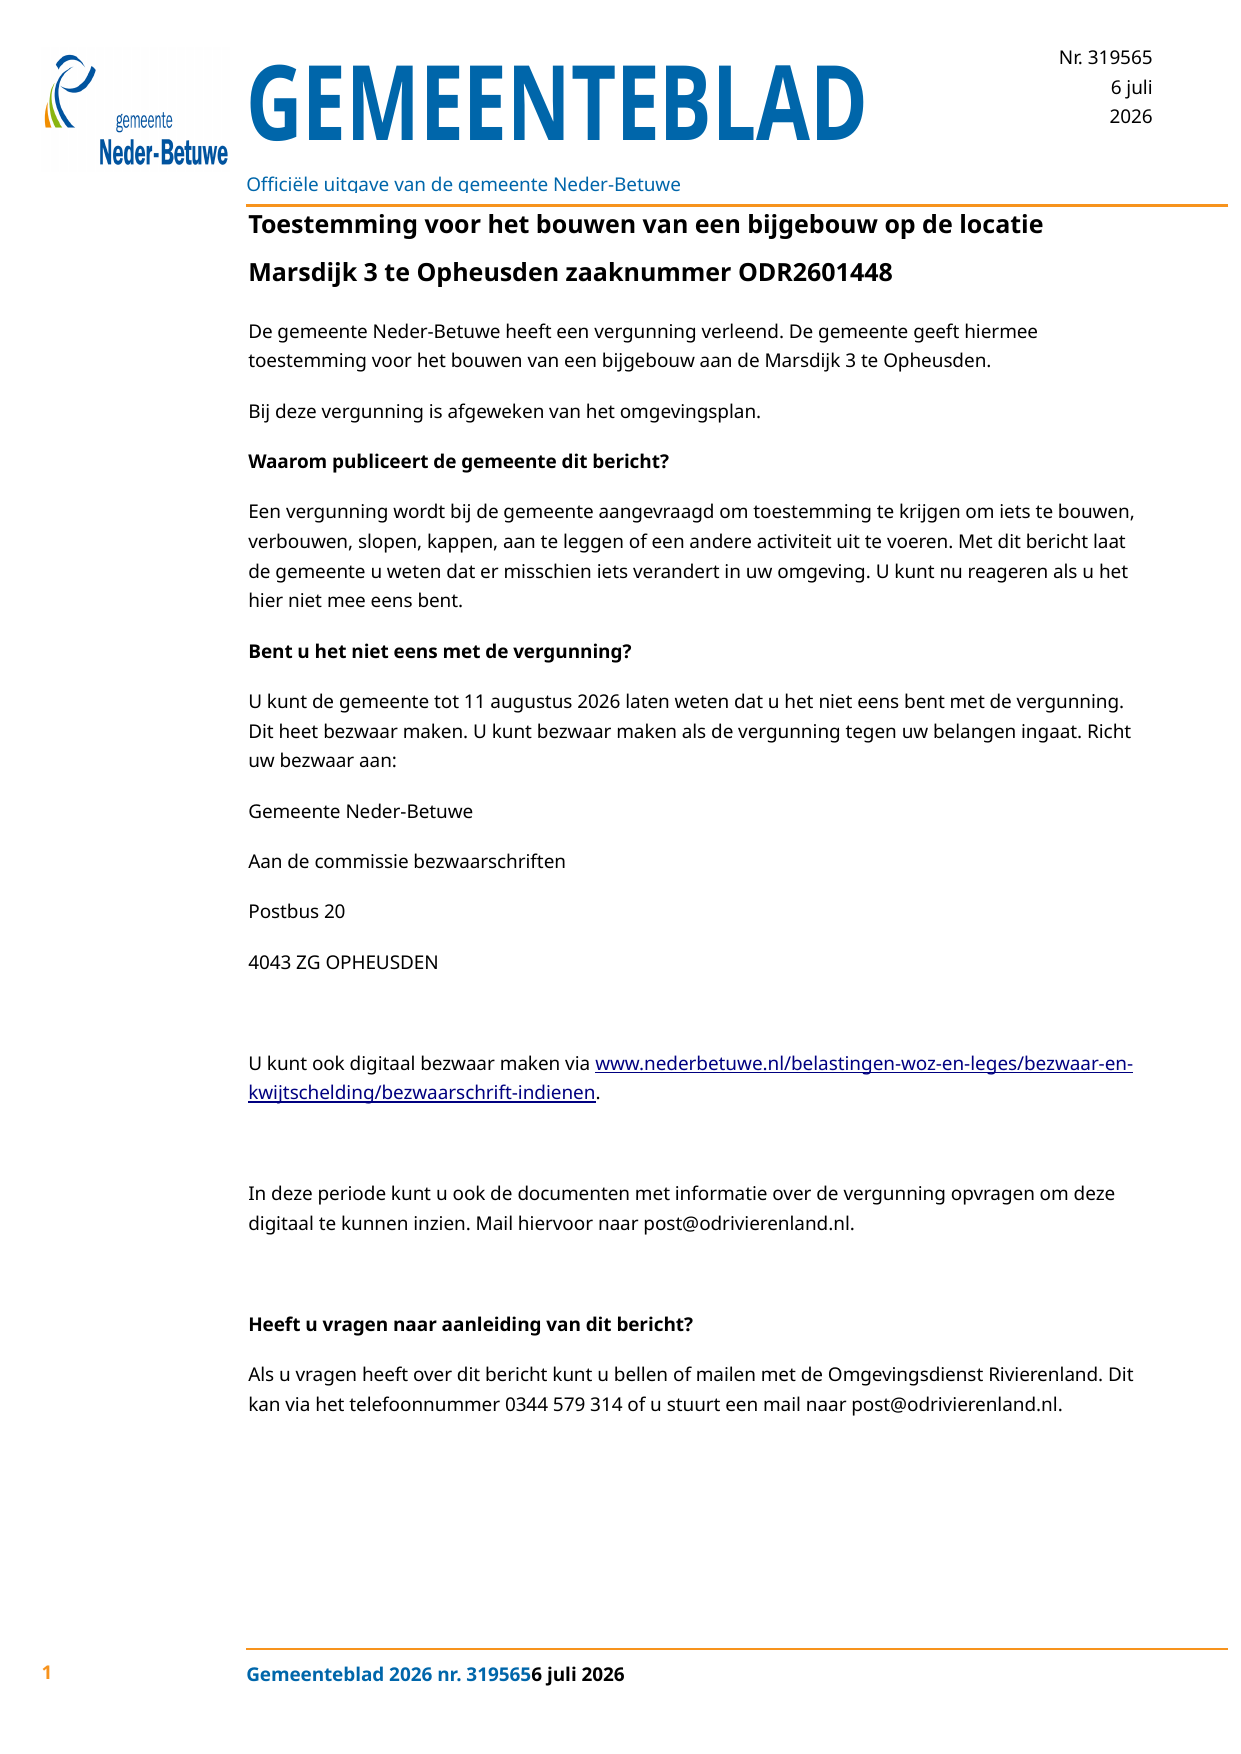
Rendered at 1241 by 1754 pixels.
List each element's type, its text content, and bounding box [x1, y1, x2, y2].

text Heeft u vragen naar aanleiding van dit bericht? [248, 1311, 1152, 1337]
text Aan de commissie bezwaarschriften [248, 848, 1152, 874]
text De gemeente Neder-Betuwe heeft een vergunning verleend. De gemeente geeft hiermee toestemming voor het bouwen van een bijgebouw aan de Marsdijk 3 te Opheusden. [248, 318, 1152, 373]
text Toestemming voor het bouwen van een bijgebouw op de locatie Marsdijk 3 te Opheusden zaaknummer ODR2601448 [248, 207, 1152, 288]
text In deze periode kunt u ook de documenten met informatie over de vergunning opvragen om deze digitaal te kunnen inzien. Mail hiervoor naar post@odrivierenland.nl. [248, 1180, 1152, 1236]
text Als u vragen heeft over dit bericht kunt u bellen of mailen met de Omgevingsdienst Rivierenland. Dit kan via het telefoonnummer 0344 579 314 of u stuurt een mail naar post@odrivierenland.nl. [248, 1361, 1152, 1417]
text U kunt de gemeente tot 11 augustus 2026 laten weten dat u het niet eens bent met de vergunning. Dit heet bezwaar maken. U kunt bezwaar maken als de vergunning tegen uw belangen ingaat. Richt uw bezwaar aan: [248, 688, 1152, 773]
text Bij deze vergunning is afgeweken van het omgevingsplan. [248, 398, 1152, 424]
text U kunt ook digitaal bezwaar maken via www.nederbetuwe.nl/belastingen-woz-en-leges/bezwaar-en-kwijtschelding/bezwaarschrift-indienen. [248, 1050, 1152, 1105]
text Bent u het niet eens met de vergunning? [248, 638, 1152, 664]
text Een vergunning wordt bij de gemeente aangevraagd om toestemming te krijgen om iets te bouwen, verbouwen, slopen, kappen, aan te leggen of een andere activiteit uit te voeren. Met dit bericht laat de gemeente u weten dat er misschien iets verandert in uw omgeving. U kunt nu reageren als u het hier niet mee eens bent. [248, 499, 1152, 613]
text Postbus 20 [248, 899, 1152, 924]
picture [41, 47, 231, 172]
text 4043 ZG OPHEUSDEN [248, 949, 1152, 975]
text Gemeente Neder-Betuwe [248, 798, 1152, 824]
text Waarom publiceert de gemeente dit bericht? [248, 448, 1152, 474]
